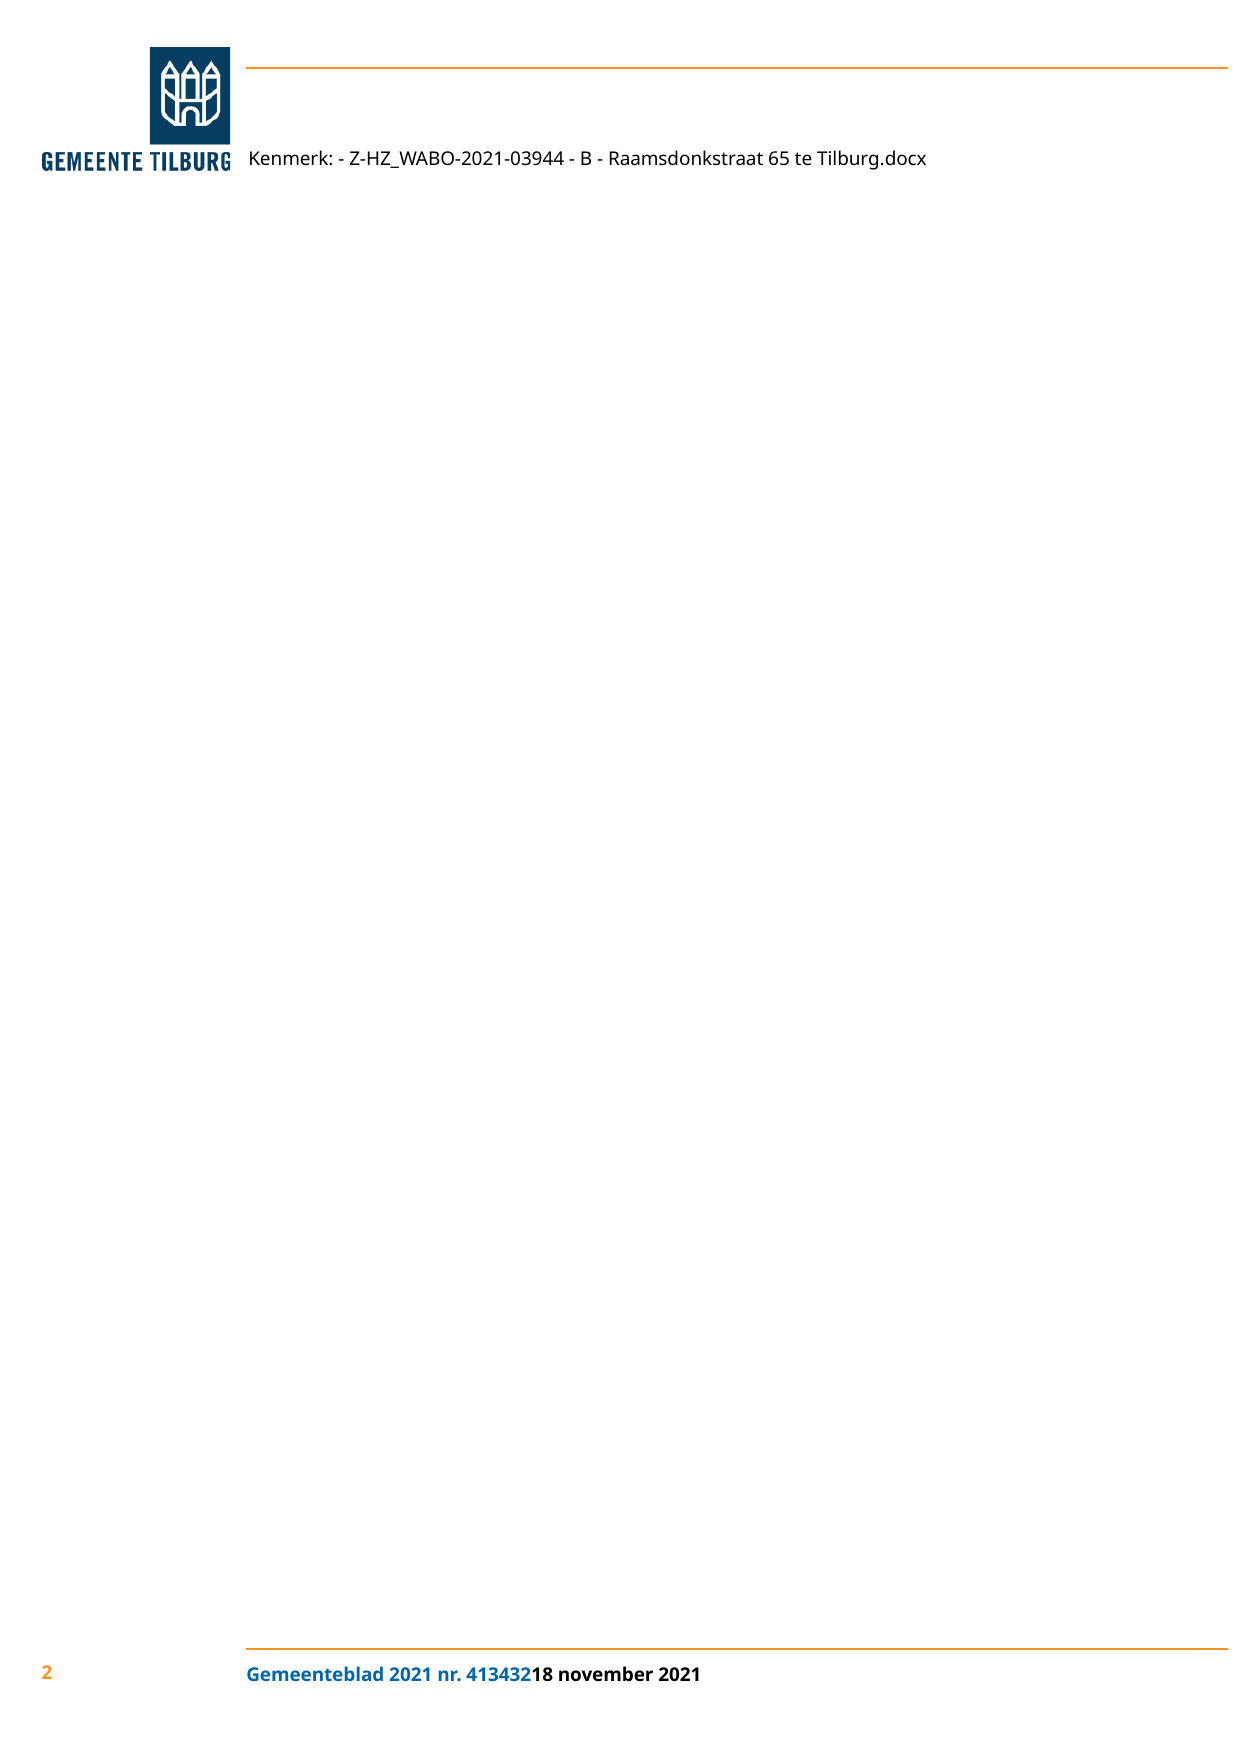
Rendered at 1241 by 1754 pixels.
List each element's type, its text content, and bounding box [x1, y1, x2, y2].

text Kenmerk: - Z-HZ_WABO-2021-03944 - B - Raamsdonkstraat 65 te Tilburg.docx [248, 145, 1152, 171]
picture [41, 47, 231, 172]
